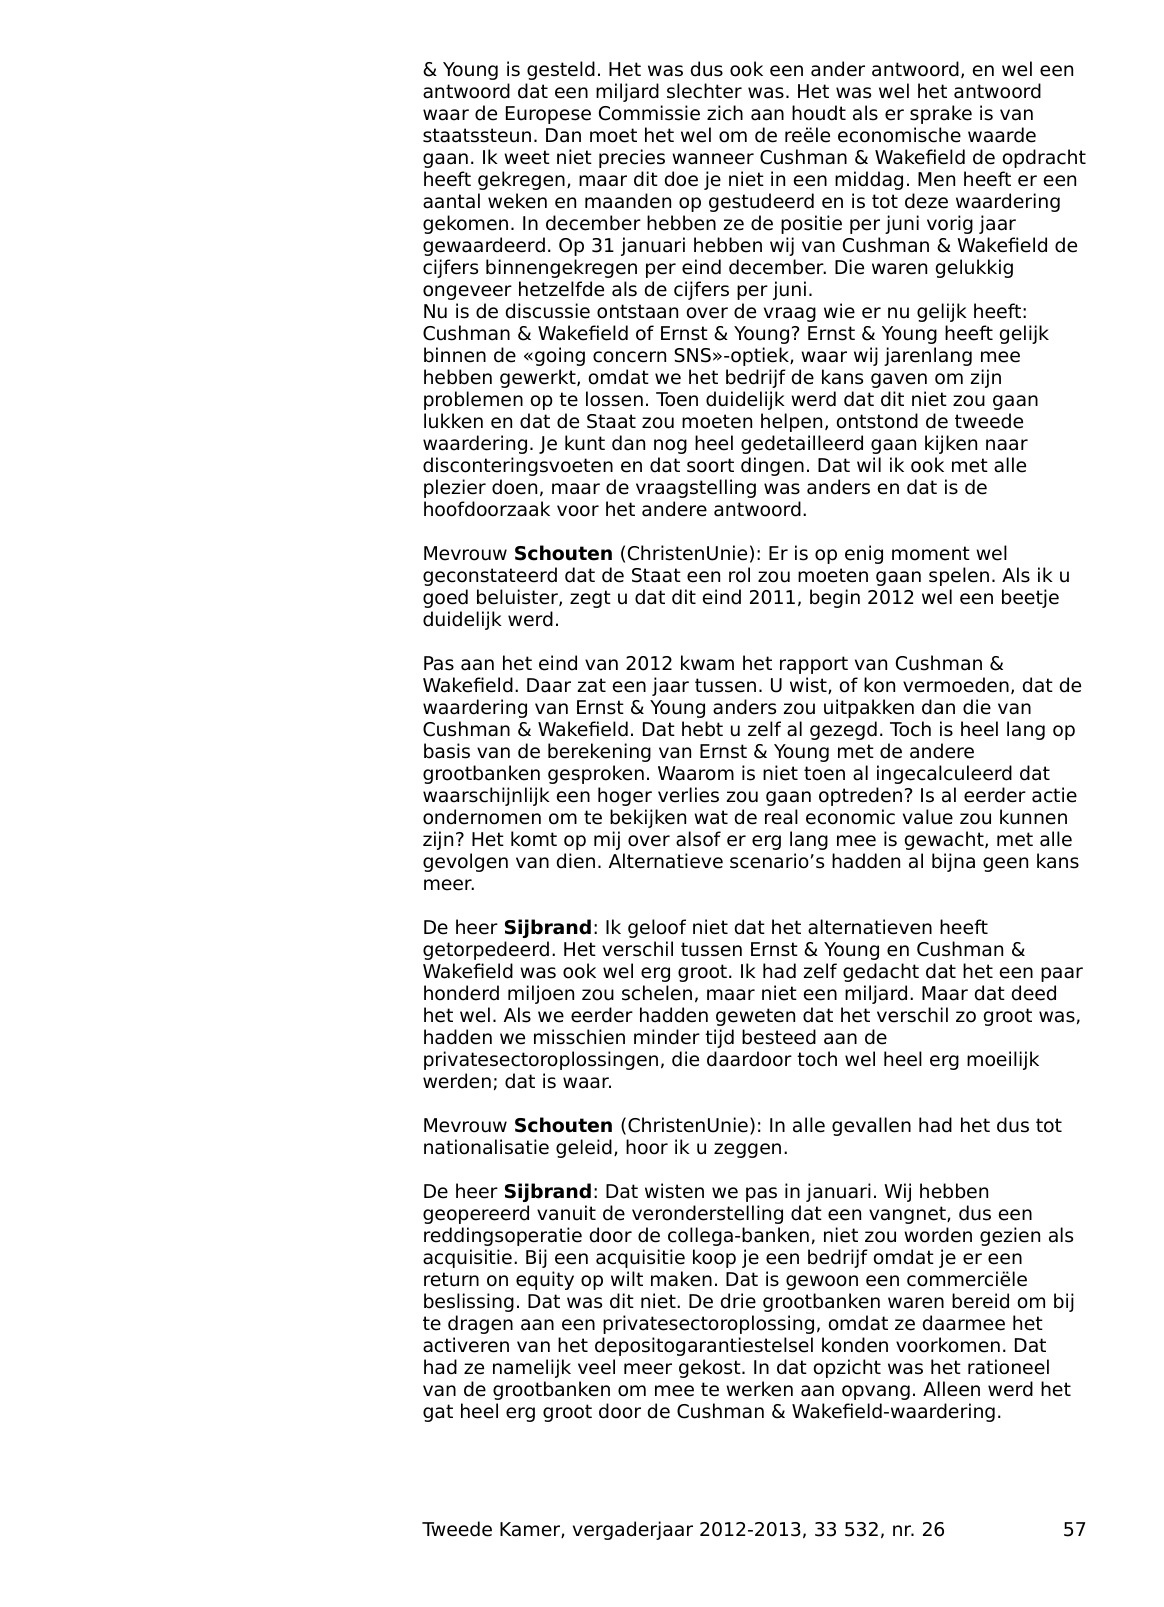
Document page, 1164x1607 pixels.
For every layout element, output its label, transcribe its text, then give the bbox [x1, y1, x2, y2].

text Mevrouw Schouten (ChristenUnie): Er is op enig moment wel geconstateerd dat de Staat een rol zou moeten gaan spelen. Als ik u goed beluister, zegt u dat dit eind 2011, begin 2012 wel een beetje duidelijk werd. [422, 543, 1087, 631]
text Nu is de discussie ontstaan over de vraag wie er nu gelijk heeft: Cushman & Wakefield of Ernst & Young? Ernst & Young heeft gelijk binnen de «going concern SNS»-optiek, waar wij jarenlang mee hebben gewerkt, omdat we het bedrijf de kans gaven om zijn problemen op te lossen. Toen duidelijk werd dat dit niet zou gaan lukken en dat de Staat zou moeten helpen, ontstond de tweede waardering. Je kunt dan nog heel gedetailleerd gaan kijken naar disconteringsvoeten en dat soort dingen. Dat wil ik ook met alle plezier doen, maar de vraagstelling was anders en dat is de hoofdoorzaak voor het andere antwoord. [422, 301, 1087, 521]
text De heer Sijbrand: Ik geloof niet dat het alternatieven heeft getorpedeerd. Het verschil tussen Ernst & Young en Cushman & Wakefield was ook wel erg groot. Ik had zelf gedacht dat het een paar honderd miljoen zou schelen, maar niet een miljard. Maar dat deed het wel. Als we eerder hadden geweten dat het verschil zo groot was, hadden we misschien minder tijd besteed aan de privatesectoroplossingen, die daardoor toch wel heel erg moeilijk werden; dat is waar. [422, 917, 1087, 1093]
text Pas aan het eind van 2012 kwam het rapport van Cushman & Wakefield. Daar zat een jaar tussen. U wist, of kon vermoeden, dat de waardering van Ernst & Young anders zou uitpakken dan die van Cushman & Wakefield. Dat hebt u zelf al gezegd. Toch is heel lang op basis van de berekening van Ernst & Young met de andere grootbanken gesproken. Waarom is niet toen al ingecalculeerd dat waarschijnlijk een hoger verlies zou gaan optreden? Is al eerder actie ondernomen om te bekijken wat de real economic value zou kunnen zijn? Het komt op mij over alsof er erg lang mee is gewacht, met alle gevolgen van dien. Alternatieve scenario’s hadden al bijna geen kans meer. [422, 653, 1087, 895]
text De heer Sijbrand: Dat wisten we pas in januari. Wij hebben geopereerd vanuit de veronderstelling dat een vangnet, dus een reddingsoperatie door de collega-banken, niet zou worden gezien als acquisitie. Bij een acquisitie koop je een bedrijf omdat je er een return on equity op wilt maken. Dat is gewoon een commerciële beslissing. Dat was dit niet. De drie grootbanken waren bereid om bij te dragen aan een privatesectoroplossing, omdat ze daarmee het activeren van het depositogarantiestelsel konden voorkomen. Dat had ze namelijk veel meer gekost. In dat opzicht was het rationeel van de grootbanken om mee te werken aan opvang. Alleen werd het gat heel erg groot door de Cushman & Wakefield-waardering. [422, 1181, 1087, 1423]
text Mevrouw Schouten (ChristenUnie): In alle gevallen had het dus tot nationalisatie geleid, hoor ik u zeggen. [422, 1115, 1087, 1159]
text & Young is gesteld. Het was dus ook een ander antwoord, en wel een antwoord dat een miljard slechter was. Het was wel het antwoord waar de Europese Commissie zich aan houdt als er sprake is van staatssteun. Dan moet het wel om de reële economische waarde gaan. Ik weet niet precies wanneer Cushman & Wakefield de opdracht heeft gekregen, maar dit doe je niet in een middag. Men heeft er een aantal weken en maanden op gestudeerd en is tot deze waardering gekomen. In december hebben ze de positie per juni vorig jaar gewaardeerd. Op 31 januari hebben wij van Cushman & Wakefield de cijfers binnengekregen per eind december. Die waren gelukkig ongeveer hetzelfde als de cijfers per juni. [422, 59, 1087, 301]
